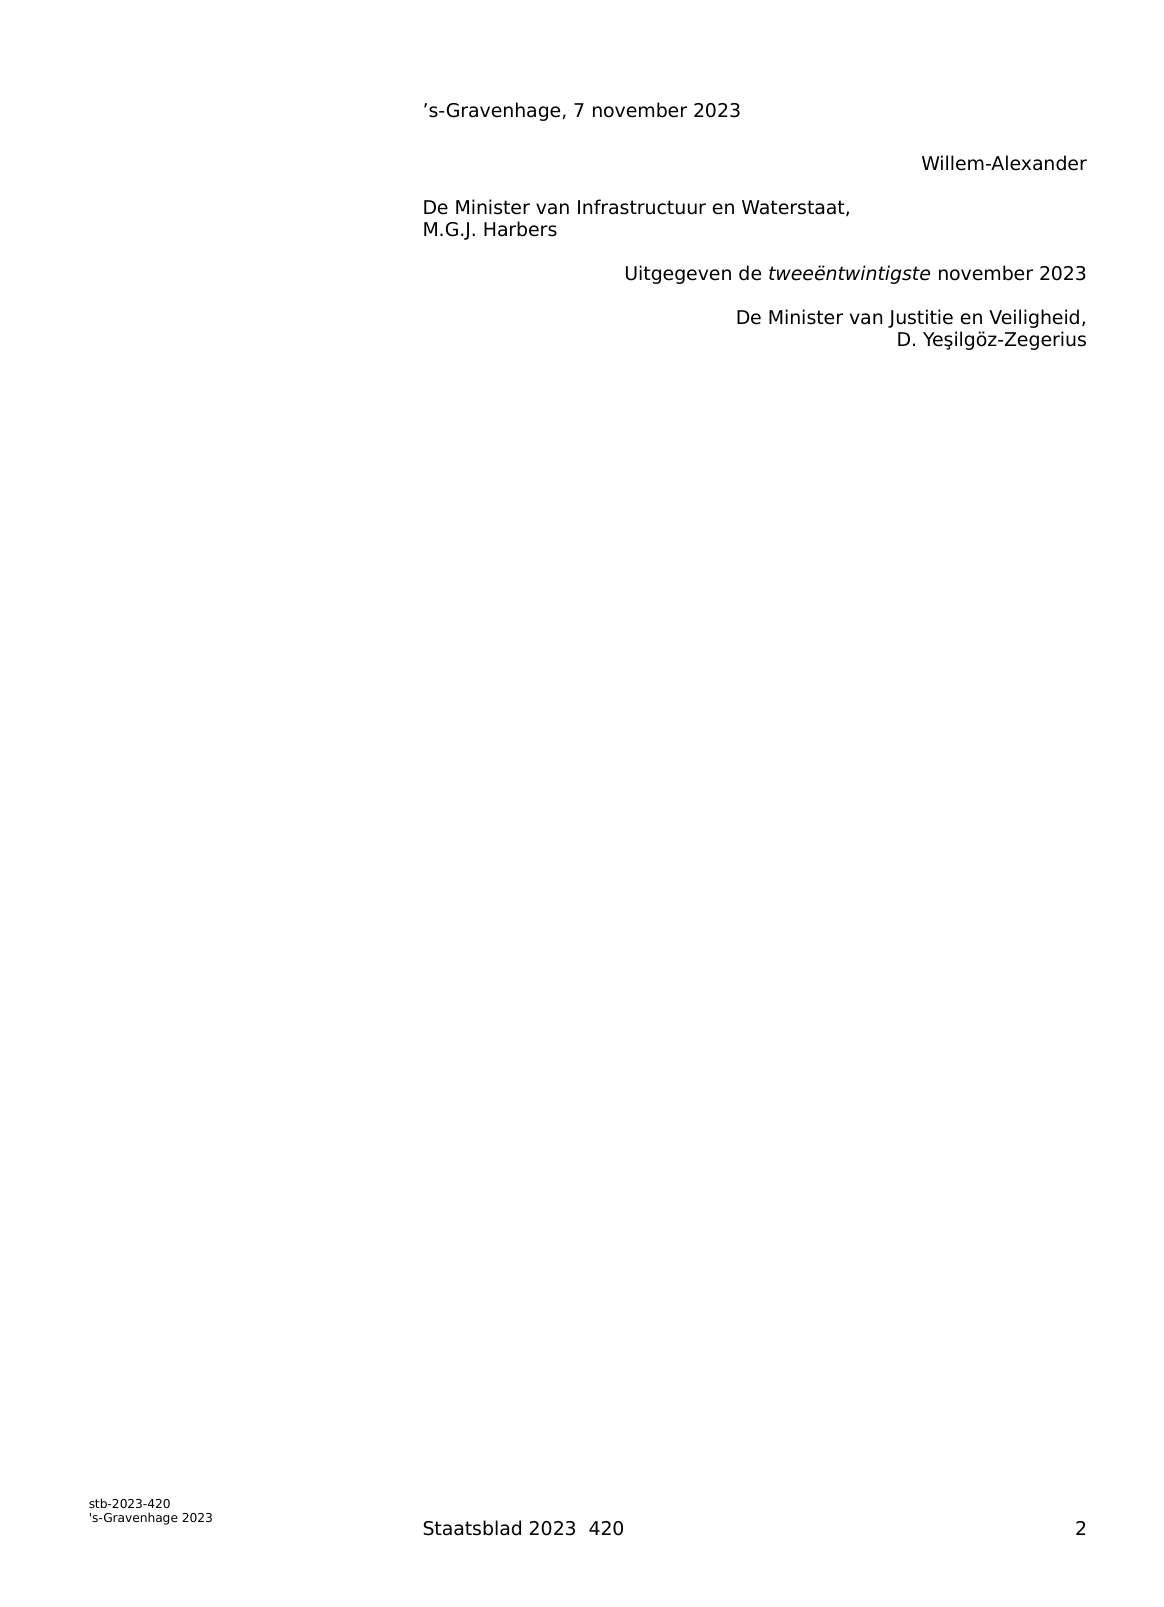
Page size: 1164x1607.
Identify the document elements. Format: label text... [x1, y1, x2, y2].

text Willem-Alexander [422, 152, 1087, 174]
text ’s-Gravenhage, 7 november 2023 [422, 100, 1087, 122]
text Uitgegeven de tweeëntwintigste november 2023 [422, 263, 1087, 285]
text stb-2023-420 [88, 1497, 323, 1511]
text De Minister van Infrastructuur en Waterstaat, M.G.J. Harbers [422, 197, 1087, 241]
text De Minister van Justitie en Veiligheid, D. Yeşilgöz-Zegerius [422, 307, 1087, 351]
text 's-Gravenhage 2023 [88, 1511, 323, 1525]
